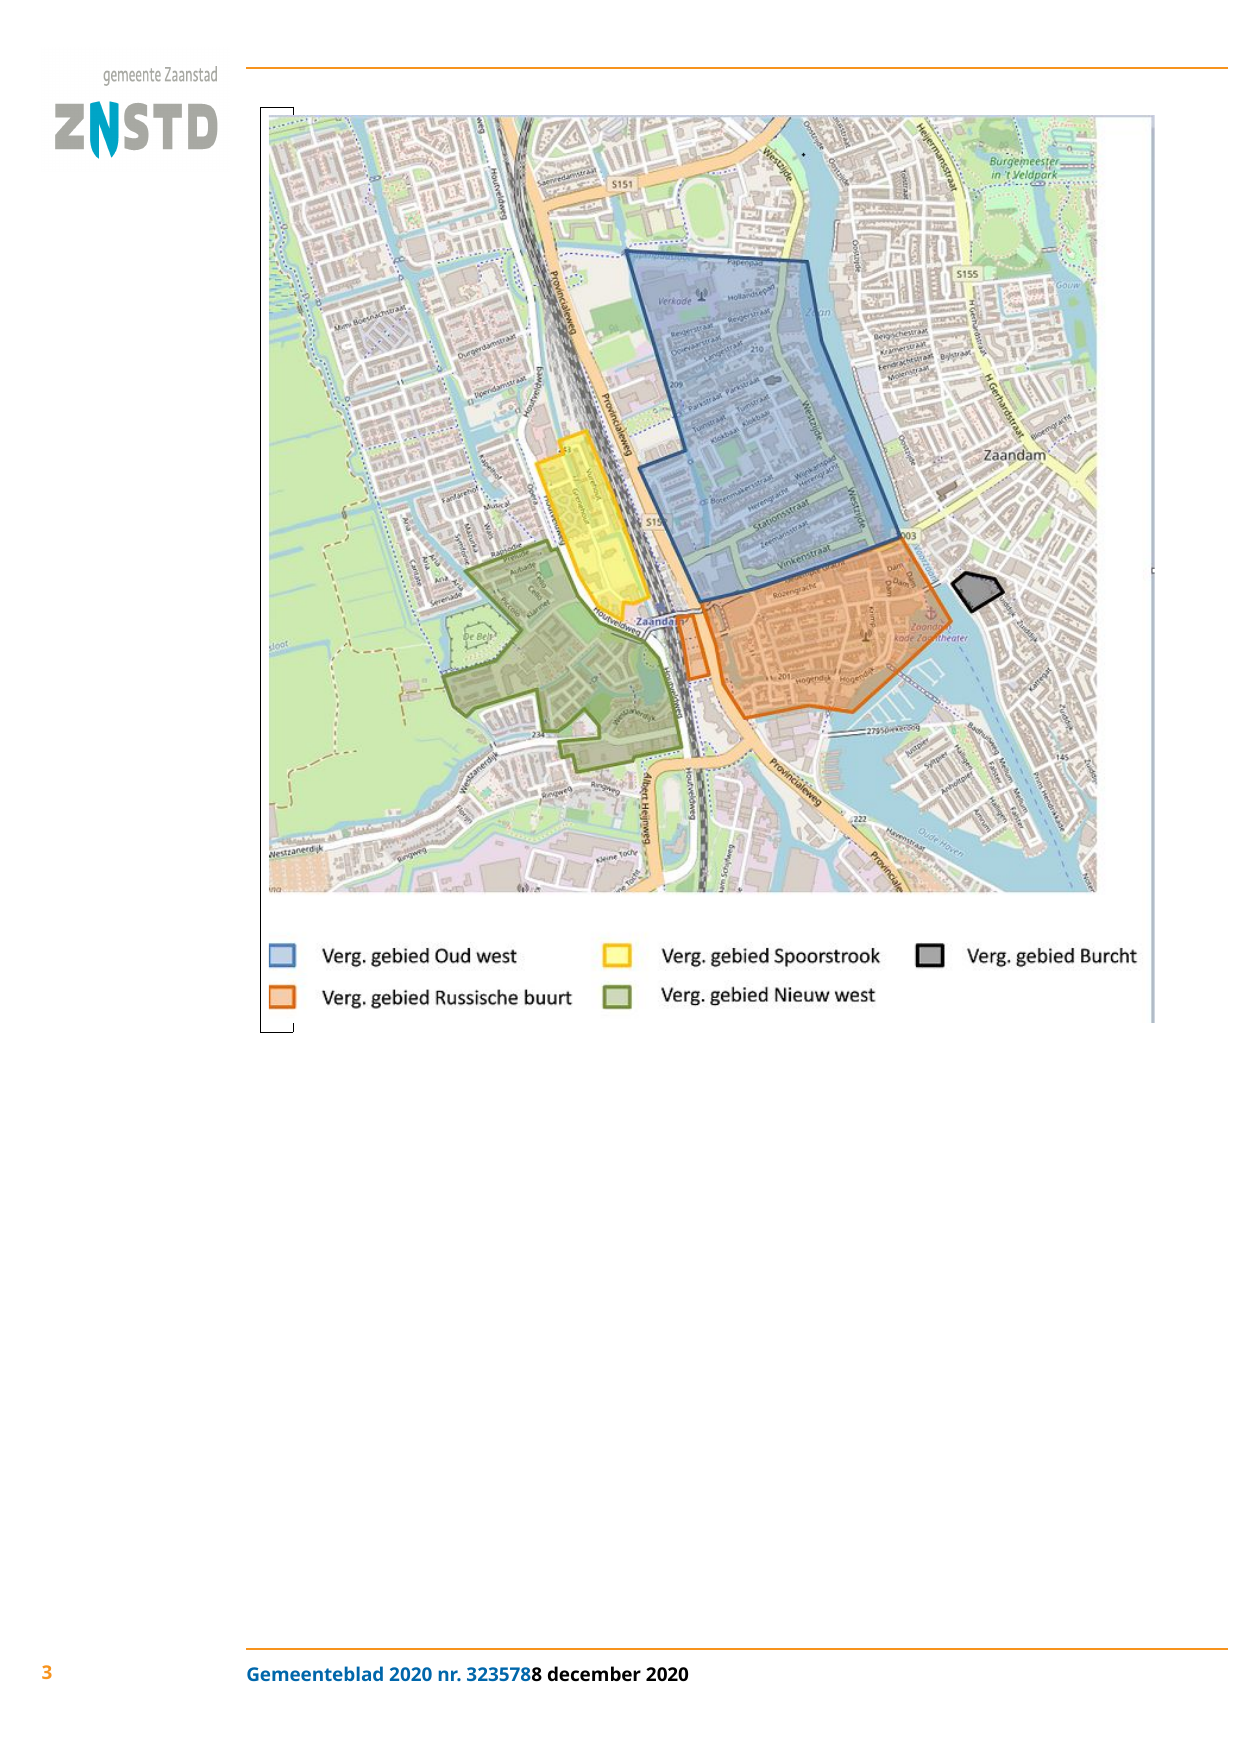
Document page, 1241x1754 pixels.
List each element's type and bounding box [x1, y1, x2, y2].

picture [268, 115, 1155, 1023]
picture [41, 47, 231, 172]
